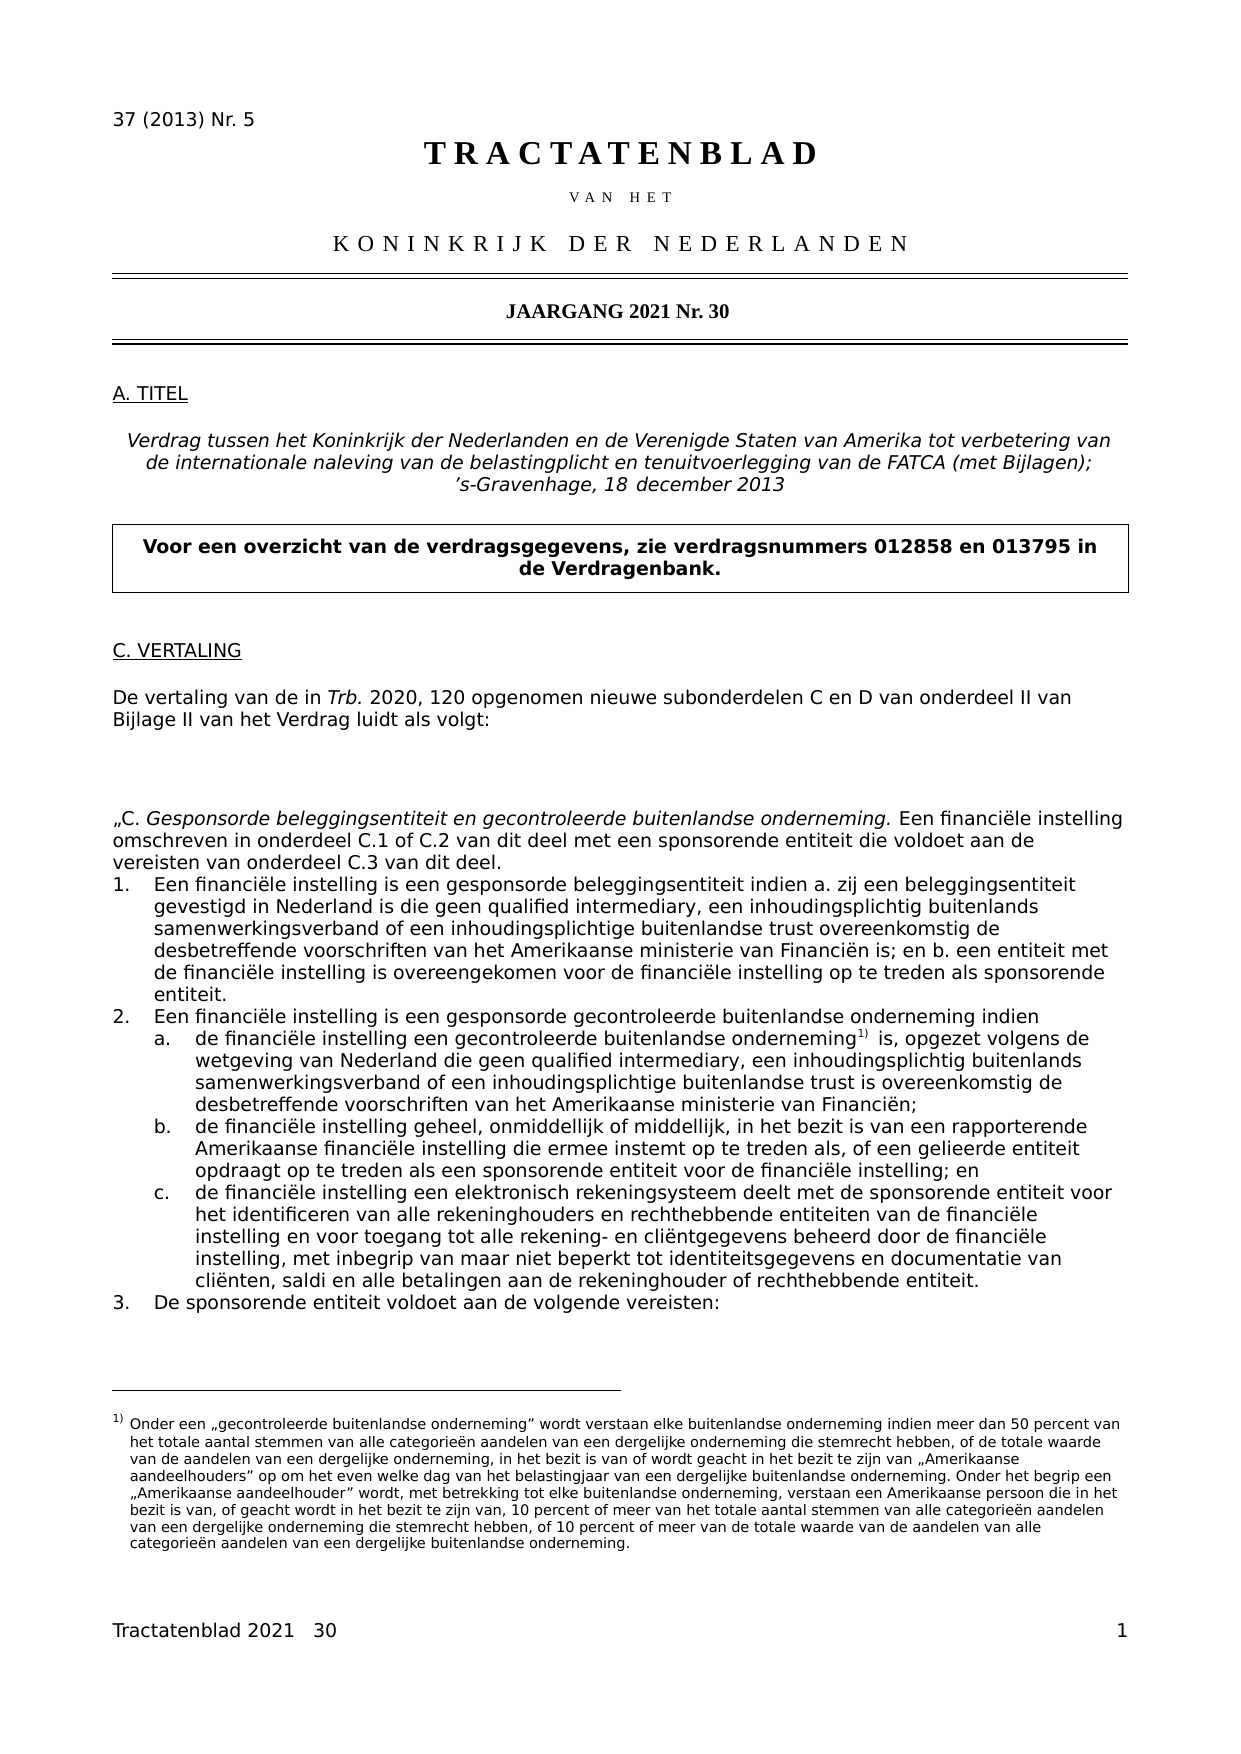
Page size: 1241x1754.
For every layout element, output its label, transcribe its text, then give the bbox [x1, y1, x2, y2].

text 37 (2013) Nr. 5 [112, 109, 1128, 131]
text KONINKRIJK DER NEDERLANDEN [112, 229, 1128, 256]
subtitle C. VERTALING [112, 640, 1128, 662]
text 2. Een financiële instelling is een gesponsorde gecontroleerde buitenlandse onderneming indien [112, 1006, 1128, 1028]
text „C. Gesponsorde beleggingsentiteit en gecontroleerde buitenlandse onderneming. Een financiële instelling omschreven in onderdeel C.1 of C.2 van dit deel met een sponsorende entiteit die voldoet aan de vereisten van onderdeel C.3 van dit deel. [112, 808, 1128, 874]
text JAARGANG 2021 Nr. 30 [112, 299, 1128, 323]
text a. de financiële instelling een gecontroleerde buitenlandse onderneming is, opgezet volgens de wetgeving van Nederland die geen qualified intermediary, een inhoudingsplichtig buitenlands samenwerkingsverband of een inhoudingsplichtige buitenlandse trust is overeenkomstig de desbetreffende voorschriften van het Amerikaanse ministerie van Financiën; [153, 1028, 1128, 1116]
text 1. Een financiële instelling is een gesponsorde beleggingsentiteit indien a. zij een beleggingsentiteit gevestigd in Nederland is die geen qualified intermediary, een inhoudingsplichtig buitenlands samenwerkingsverband of een inhoudingsplichtige buitenlandse trust overeenkomstig de desbetreffende voorschriften van het Amerikaanse ministerie van Financiën is; en b. een entiteit met de financiële instelling is overeengekomen voor de financiële instelling op te treden als sponsorende entiteit. [112, 874, 1128, 1006]
text 3. De sponsorende entiteit voldoet aan de volgende vereisten: [112, 1292, 1128, 1313]
text ’s-Gravenhage, 18 december 2013 [112, 474, 1128, 496]
text TRACTATENBLAD [112, 133, 1128, 172]
text De vertaling van de in Trb. 2020, 120 opgenomen nieuwe subonderdelen C en D van onderdeel II van Bijlage II van het Verdrag luidt als volgt: [112, 687, 1128, 731]
text VAN HET [112, 189, 1128, 206]
text Verdrag tussen het Koninkrijk der Nederlanden en de Verenigde Staten van Amerika tot verbetering van de internationale naleving van de belastingplicht en tenuitvoerlegging van de FATCA (met Bijlagen); [112, 430, 1128, 474]
text Onder een „gecontroleerde buitenlandse onderneming” wordt verstaan elke buitenlandse onderneming indien meer dan 50 percent van het totale aantal stemmen van alle categorieën aandelen van een dergelijke onderneming die stemrecht hebben, of de totale waarde van de aandelen van een dergelijke onderneming, in het bezit is van of wordt geacht in het bezit te zijn van „Amerikaanse aandeelhouders” op om het even welke dag van het belastingjaar van een dergelijke buitenlandse onderneming. Onder het begrip een „Amerikaanse aandeelhouder” wordt, met betrekking tot elke buitenlandse onderneming, verstaan een Amerikaanse persoon die in het bezit is van, of geacht wordt in het bezit te zijn van, 10 percent of meer van het totale aantal stemmen van alle categorieën aandelen van een dergelijke onderneming die stemrecht hebben, of 10 percent of meer van de totale waarde van de aandelen van alle categorieën aandelen van een dergelijke buitenlandse onderneming. [112, 1412, 1128, 1552]
text c. de financiële instelling een elektronisch rekeningsysteem deelt met de sponsorende entiteit voor het identificeren van alle rekeninghouders en rechthebbende entiteiten van de financiële instelling en voor toegang tot alle rekening- en cliëntgegevens beheerd door de financiële instelling, met inbegrip van maar niet beperkt tot identiteitsgegevens en documentatie van cliënten, saldi en alle betalingen aan de rekeninghouder of rechthebbende entiteit. [153, 1182, 1128, 1292]
subtitle A. TITEL [112, 383, 1128, 405]
text b. de financiële instelling geheel, onmiddellijk of middellijk, in het bezit is van een rapporterende Amerikaanse financiële instelling die ermee instemt op te treden als, of een gelieerde entiteit opdraagt op te treden als een sponsorende entiteit voor de financiële instelling; en [153, 1116, 1128, 1182]
